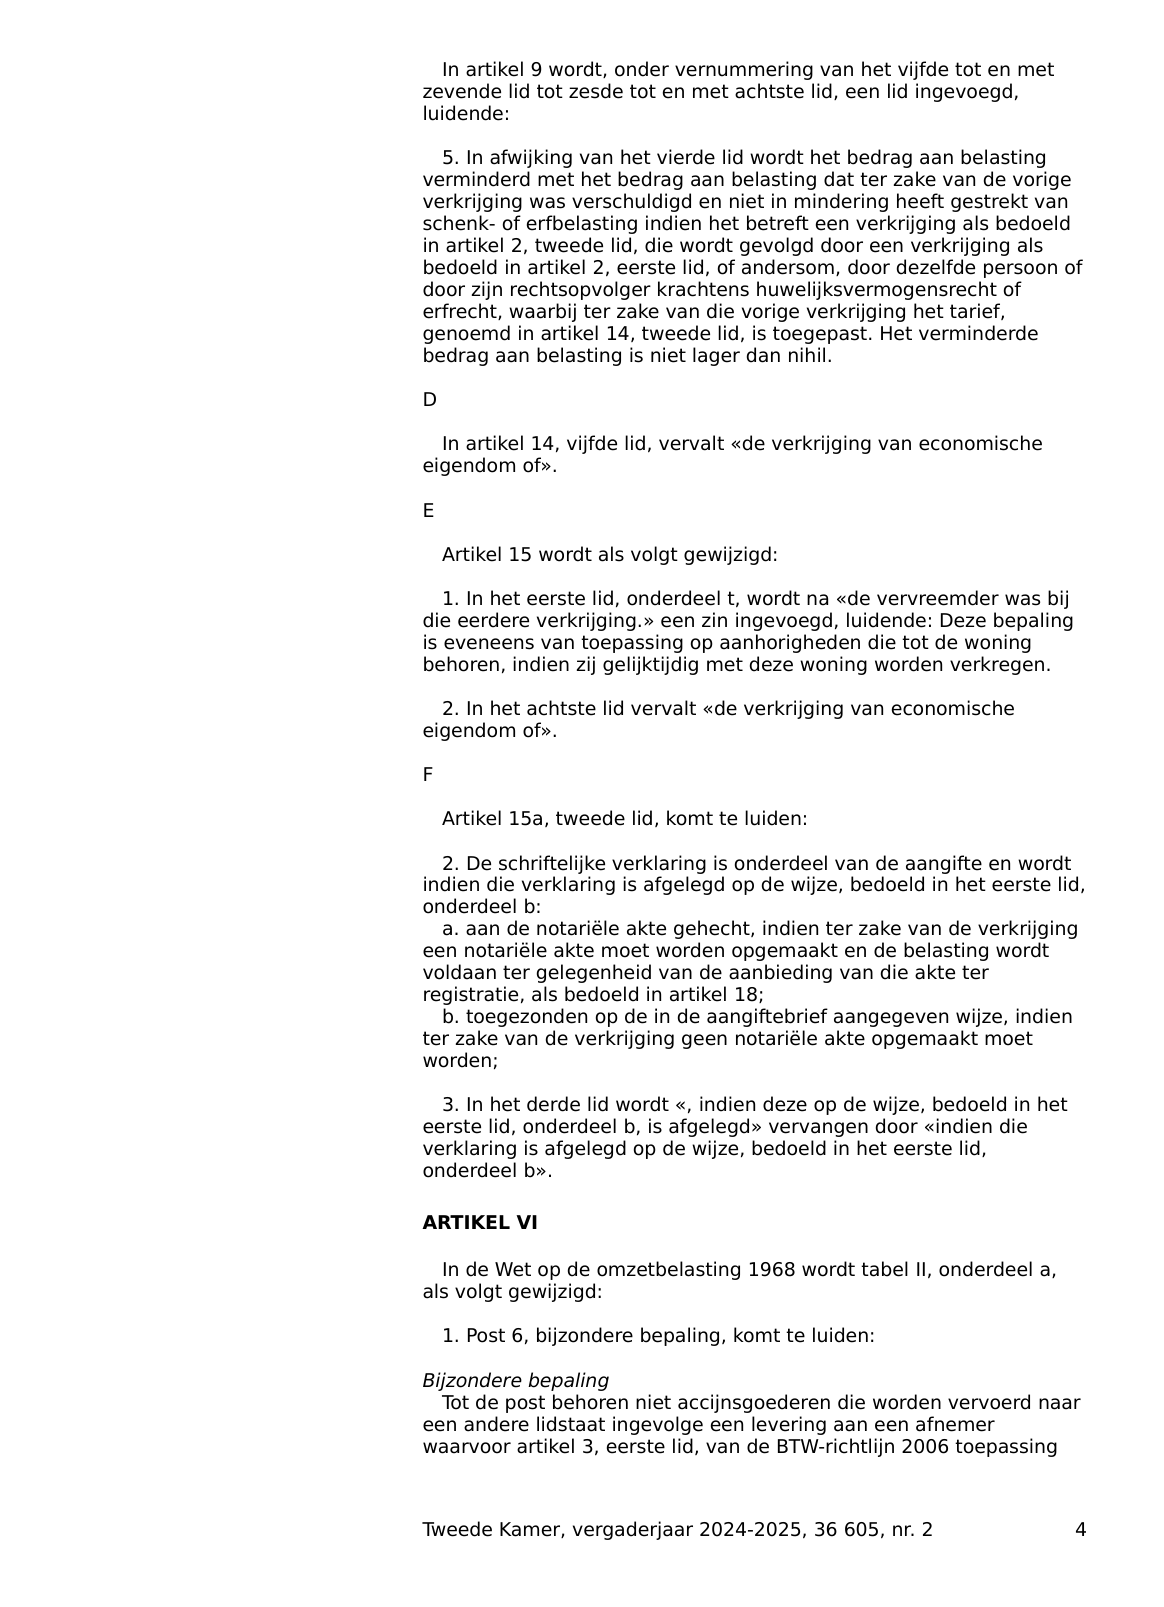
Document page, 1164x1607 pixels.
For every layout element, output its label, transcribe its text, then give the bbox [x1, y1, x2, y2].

text Artikel 15a, tweede lid, komt te luiden: [422, 808, 1087, 830]
text In artikel 9 wordt, onder vernummering van het vijfde tot en met zevende lid tot zesde tot en met achtste lid, een lid ingevoegd, luidende: [422, 59, 1087, 125]
text In artikel 14, vijfde lid, vervalt «de verkrijging van economische eigendom of». [422, 433, 1087, 477]
text b. toegezonden op de in de aangiftebrief aangegeven wijze, indien ter zake van de verkrijging geen notariële akte opgemaakt moet worden; [422, 1006, 1087, 1072]
text In de Wet op de omzetbelasting 1968 wordt tabel II, onderdeel a, als volgt gewijzigd: [422, 1259, 1087, 1303]
text D [422, 389, 1087, 411]
text Tot de post behoren niet accijnsgoederen die worden vervoerd naar een andere lidstaat ingevolge een levering aan een afnemer waarvoor artikel 3, eerste lid, van de BTW-richtlijn 2006 toepassing [422, 1392, 1087, 1457]
text 5. In afwijking van het vierde lid wordt het bedrag aan belasting verminderd met het bedrag aan belasting dat ter zake van de vorige verkrijging was verschuldigd en niet in mindering heeft gestrekt van schenk- of erfbelasting indien het betreft een verkrijging als bedoeld in artikel 2, tweede lid, die wordt gevolgd door een verkrijging als bedoeld in artikel 2, eerste lid, of andersom, door dezelfde persoon of door zijn rechtsopvolger krachtens huwelijksvermogensrecht of erfrecht, waarbij ter zake van die vorige verkrijging het tarief, genoemd in artikel 14, tweede lid, is toegepast. Het verminderde bedrag aan belasting is niet lager dan nihil. [422, 147, 1087, 367]
text a. aan de notariële akte gehecht, indien ter zake van de verkrijging een notariële akte moet worden opgemaakt en de belasting wordt voldaan ter gelegenheid van de aanbieding van die akte ter registratie, als bedoeld in artikel 18; [422, 918, 1087, 1006]
subtitle ARTIKEL VI [422, 1212, 1087, 1234]
text Artikel 15 wordt als volgt gewijzigd: [422, 544, 1087, 566]
text F [422, 764, 1087, 786]
text 1. Post 6, bijzondere bepaling, komt te luiden: [422, 1325, 1087, 1347]
text 2. De schriftelijke verklaring is onderdeel van de aangifte en wordt indien die verklaring is afgelegd op de wijze, bedoeld in het eerste lid, onderdeel b: [422, 852, 1087, 918]
text E [422, 499, 1087, 521]
text 1. In het eerste lid, onderdeel t, wordt na «de vervreemder was bij die eerdere verkrijging.» een zin ingevoegd, luidende: Deze bepaling is eveneens van toepassing op aanhorigheden die tot de woning behoren, indien zij gelijktijdig met deze woning worden verkregen. [422, 588, 1087, 676]
subtitle Bijzondere bepaling [422, 1369, 1087, 1392]
text 2. In het achtste lid vervalt «de verkrijging van economische eigendom of». [422, 698, 1087, 742]
text 3. In het derde lid wordt «, indien deze op de wijze, bedoeld in het eerste lid, onderdeel b, is afgelegd» vervangen door «indien die verklaring is afgelegd op de wijze, bedoeld in het eerste lid, onderdeel b». [422, 1094, 1087, 1182]
